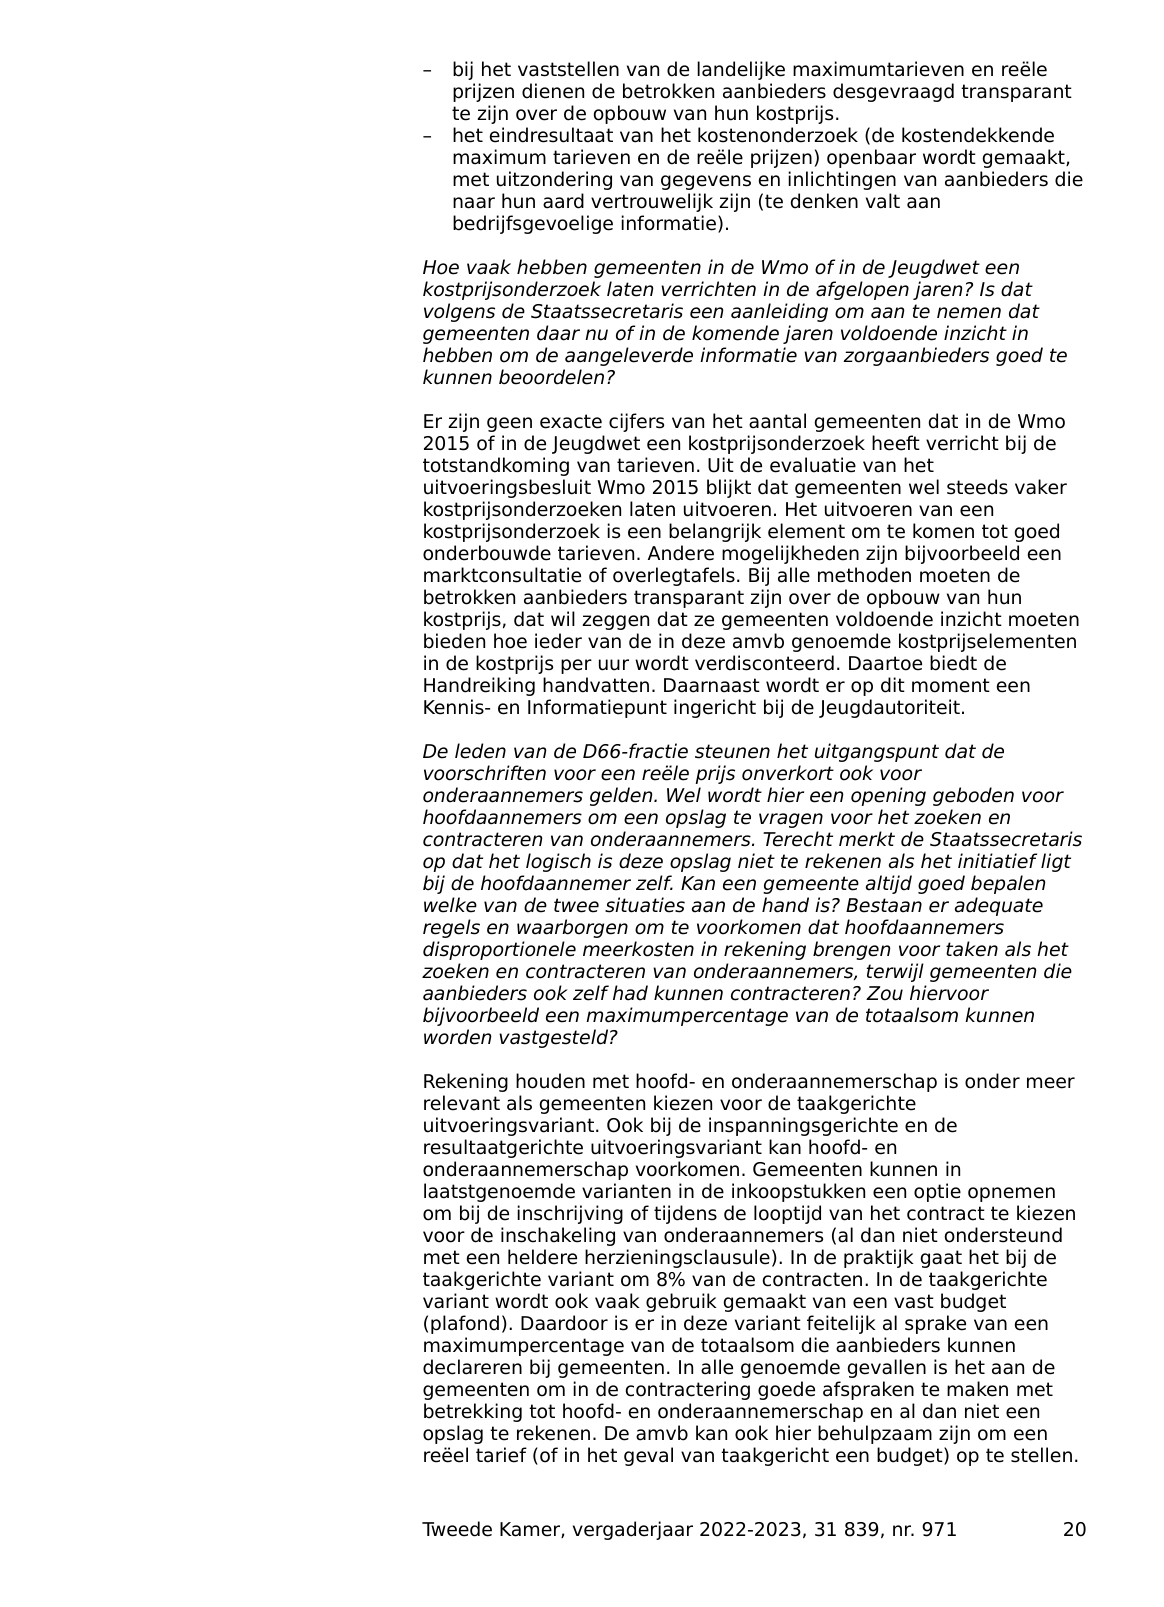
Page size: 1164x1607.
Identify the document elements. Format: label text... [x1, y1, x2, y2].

text – bij het vaststellen van de landelijke maximumtarieven en reële prijzen dienen de betrokken aanbieders desgevraagd transparant te zijn over de opbouw van hun kostprijs. [422, 59, 1087, 125]
text – het eindresultaat van het kostenonderzoek (de kostendekkende maximum tarieven en de reële prijzen) openbaar wordt gemaakt, met uitzondering van gegevens en inlichtingen van aanbieders die naar hun aard vertrouwelijk zijn (te denken valt aan bedrijfsgevoelige informatie). [422, 125, 1087, 235]
text Hoe vaak hebben gemeenten in de Wmo of in de Jeugdwet een kostprijsonderzoek laten verrichten in de afgelopen jaren? Is dat volgens de Staatssecretaris een aanleiding om aan te nemen dat gemeenten daar nu of in de komende jaren voldoende inzicht in hebben om de aangeleverde informatie van zorgaanbieders goed te kunnen beoordelen? [422, 257, 1087, 389]
text Rekening houden met hoofd- en onderaannemerschap is onder meer relevant als gemeenten kiezen voor de taakgerichte uitvoeringsvariant. Ook bij de inspanningsgerichte en de resultaatgerichte uitvoeringsvariant kan hoofd- en onderaannemerschap voorkomen. Gemeenten kunnen in laatstgenoemde varianten in de inkoopstukken een optie opnemen om bij de inschrijving of tijdens de looptijd van het contract te kiezen voor de inschakeling van onderaannemers (al dan niet ondersteund met een heldere herzieningsclausule). In de praktijk gaat het bij de taakgerichte variant om 8% van de contracten. In de taakgerichte variant wordt ook vaak gebruik gemaakt van een vast budget (plafond). Daardoor is er in deze variant feitelijk al sprake van een maximumpercentage van de totaalsom die aanbieders kunnen declareren bij gemeenten. In alle genoemde gevallen is het aan de gemeenten om in de contractering goede afspraken te maken met betrekking tot hoofd- en onderaannemerschap en al dan niet een opslag te rekenen. De amvb kan ook hier behulpzaam zijn om een reëel tarief (of in het geval van taakgericht een budget) op te stellen. [422, 1071, 1087, 1467]
text De leden van de D66-fractie steunen het uitgangspunt dat de voorschriften voor een reële prijs onverkort ook voor onderaannemers gelden. Wel wordt hier een opening geboden voor hoofdaannemers om een opslag te vragen voor het zoeken en contracteren van onderaannemers. Terecht merkt de Staatssecretaris op dat het logisch is deze opslag niet te rekenen als het initiatief ligt bij de hoofdaannemer zelf. Kan een gemeente altijd goed bepalen welke van de twee situaties aan de hand is? Bestaan er adequate regels en waarborgen om te voorkomen dat hoofdaannemers disproportionele meerkosten in rekening brengen voor taken als het zoeken en contracteren van onderaannemers, terwijl gemeenten die aanbieders ook zelf had kunnen contracteren? Zou hiervoor bijvoorbeeld een maximumpercentage van de totaalsom kunnen worden vastgesteld? [422, 741, 1087, 1049]
text Er zijn geen exacte cijfers van het aantal gemeenten dat in de Wmo 2015 of in de Jeugdwet een kostprijsonderzoek heeft verricht bij de totstandkoming van tarieven. Uit de evaluatie van het uitvoeringsbesluit Wmo 2015 blijkt dat gemeenten wel steeds vaker kostprijsonderzoeken laten uitvoeren. Het uitvoeren van een kostprijsonderzoek is een belangrijk element om te komen tot goed onderbouwde tarieven. Andere mogelijkheden zijn bijvoorbeeld een marktconsultatie of overlegtafels. Bij alle methoden moeten de betrokken aanbieders transparant zijn over de opbouw van hun kostprijs, dat wil zeggen dat ze gemeenten voldoende inzicht moeten bieden hoe ieder van de in deze amvb genoemde kostprijselementen in de kostprijs per uur wordt verdisconteerd. Daartoe biedt de Handreiking handvatten. Daarnaast wordt er op dit moment een Kennis- en Informatiepunt ingericht bij de Jeugdautoriteit. [422, 411, 1087, 719]
